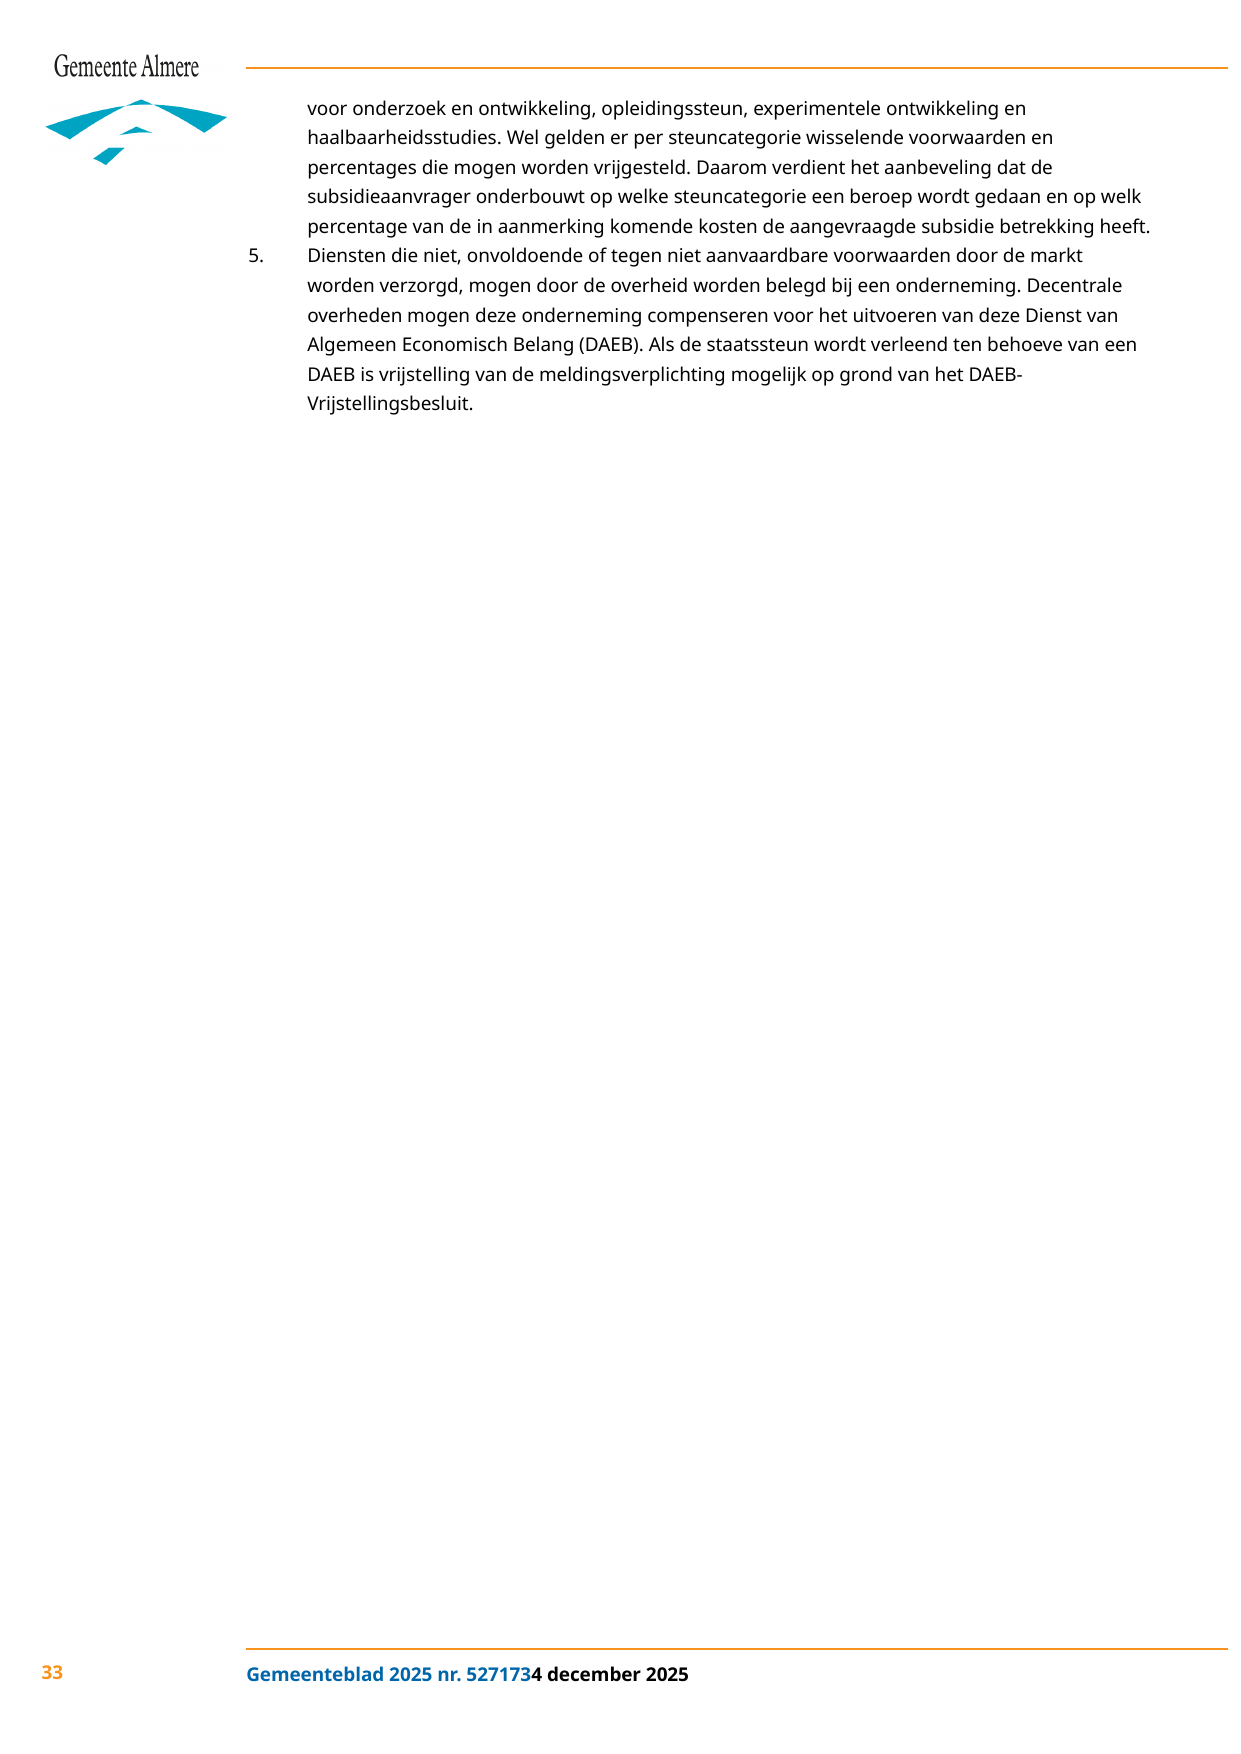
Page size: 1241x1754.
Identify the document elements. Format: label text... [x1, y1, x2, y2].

list Diensten die niet, onvoldoende of tegen niet aanvaardbare voorwaarden door de markt worden verzorgd, mogen door de overheid worden belegd bij een onderneming. Decentrale overheden mogen deze onderneming compenseren voor het uitvoeren van deze Dienst van Algemeen Economisch Belang (DAEB). Als de staatssteun wordt verleend ten behoeve van een DAEB is vrijstelling van de meldingsverplichting mogelijk op grond van het DAEB-Vrijstellingsbesluit. [248, 243, 1152, 416]
list voor onderzoek en ontwikkeling, opleidingssteun, experimentele ontwikkeling en haalbaarheidsstudies. Wel gelden er per steuncategorie wisselende voorwaarden en percentages die mogen worden vrijgesteld. Daarom verdient het aanbeveling dat de subsidieaanvrager onderbouwt op welke steuncategorie een beroep wordt gedaan en op welk percentage van de in aanmerking komende kosten de aangevraagde subsidie betrekking heeft. [248, 95, 1152, 239]
picture [41, 47, 231, 172]
